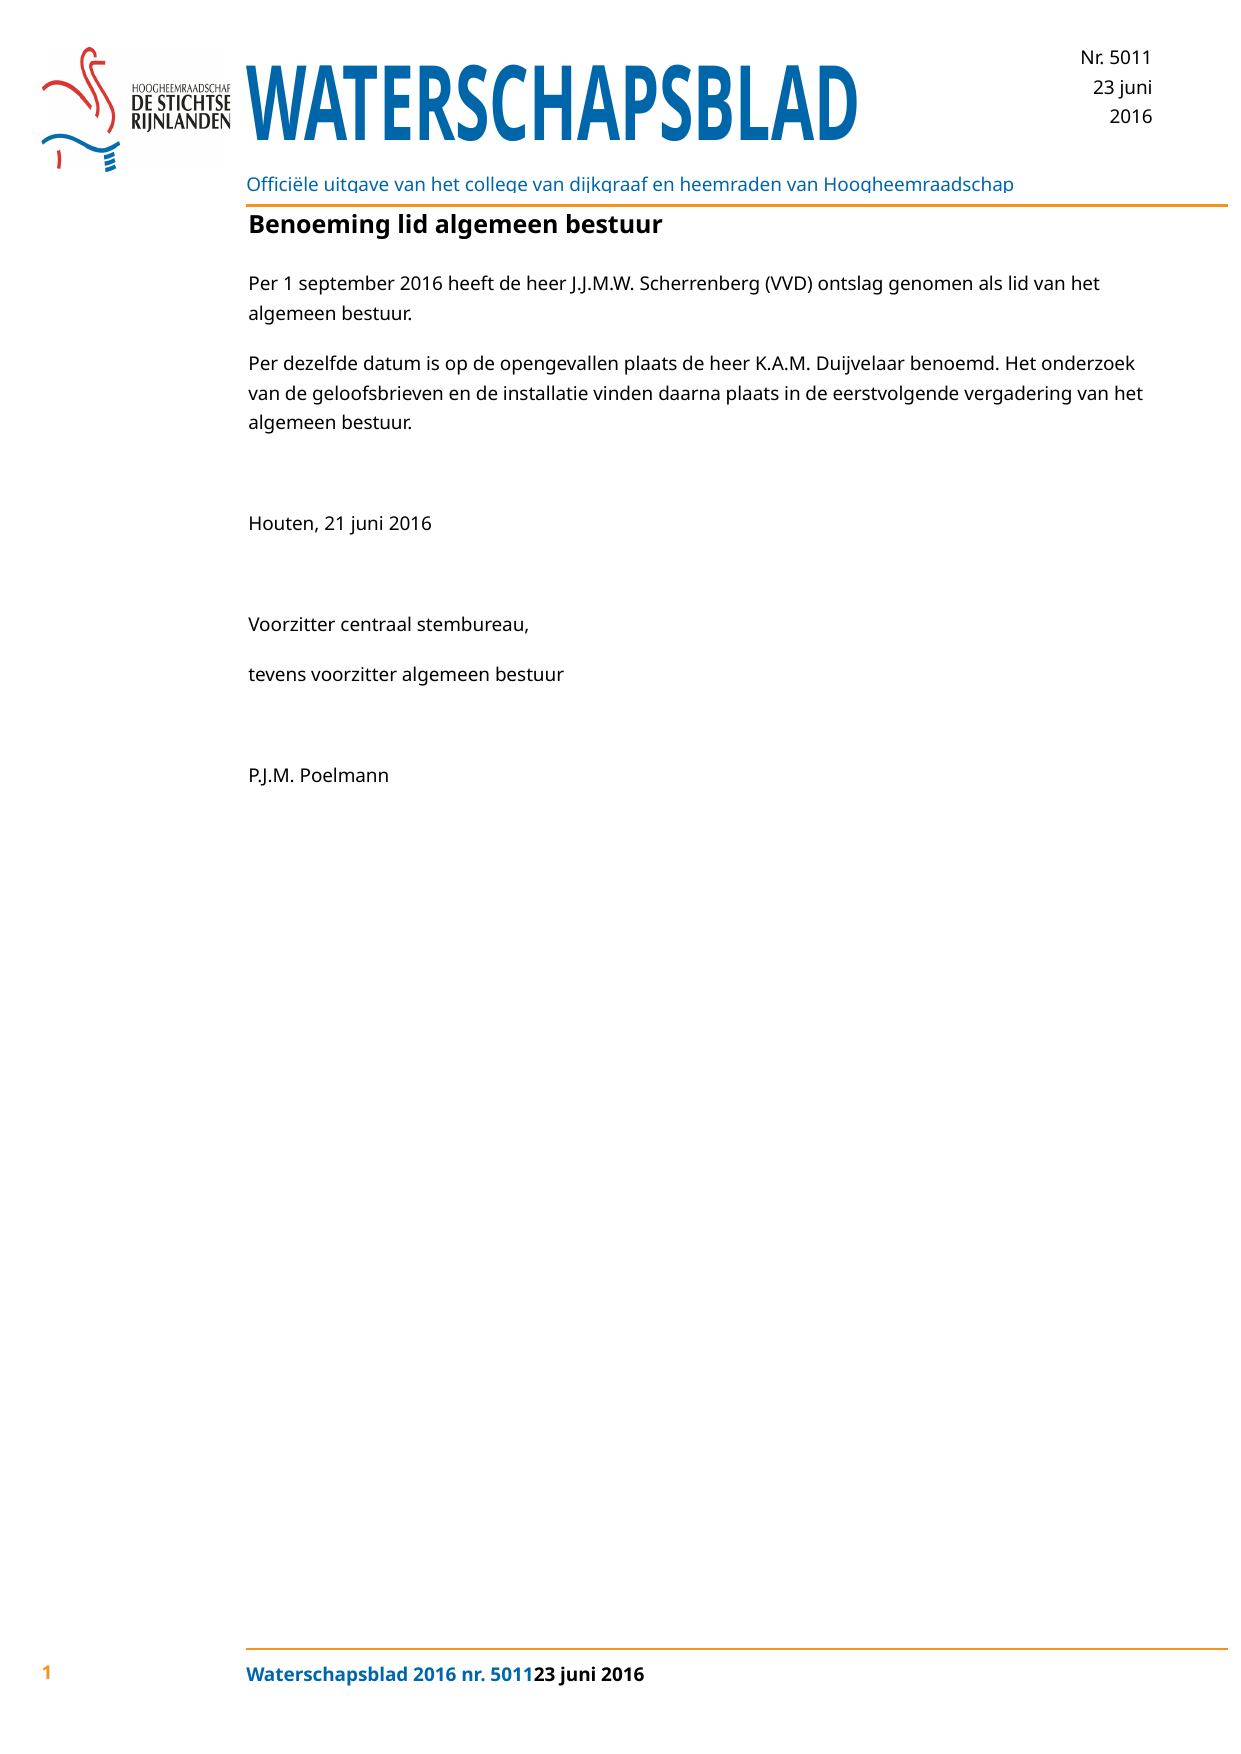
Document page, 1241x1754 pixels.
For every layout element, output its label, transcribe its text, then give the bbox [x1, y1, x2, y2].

text Houten, 21 juni 2016 [248, 510, 1152, 536]
text tevens voorzitter algemeen bestuur [248, 662, 1152, 687]
picture [41, 47, 231, 172]
text P.J.M. Poelmann [248, 762, 1152, 788]
text Benoeming lid algemeen bestuur [248, 207, 1152, 241]
text Per 1 september 2016 heeft de heer J.J.M.W. Scherrenberg (VVD) ontslag genomen als lid van het algemeen bestuur. [248, 270, 1152, 326]
text Per dezelfde datum is op de opengevallen plaats de heer K.A.M. Duijvelaar benoemd. Het onderzoek van de geloofsbrieven en de installatie vinden daarna plaats in de eerstvolgende vergadering van het algemeen bestuur. [248, 350, 1152, 435]
text Voorzitter centraal stembureau, [248, 611, 1152, 637]
